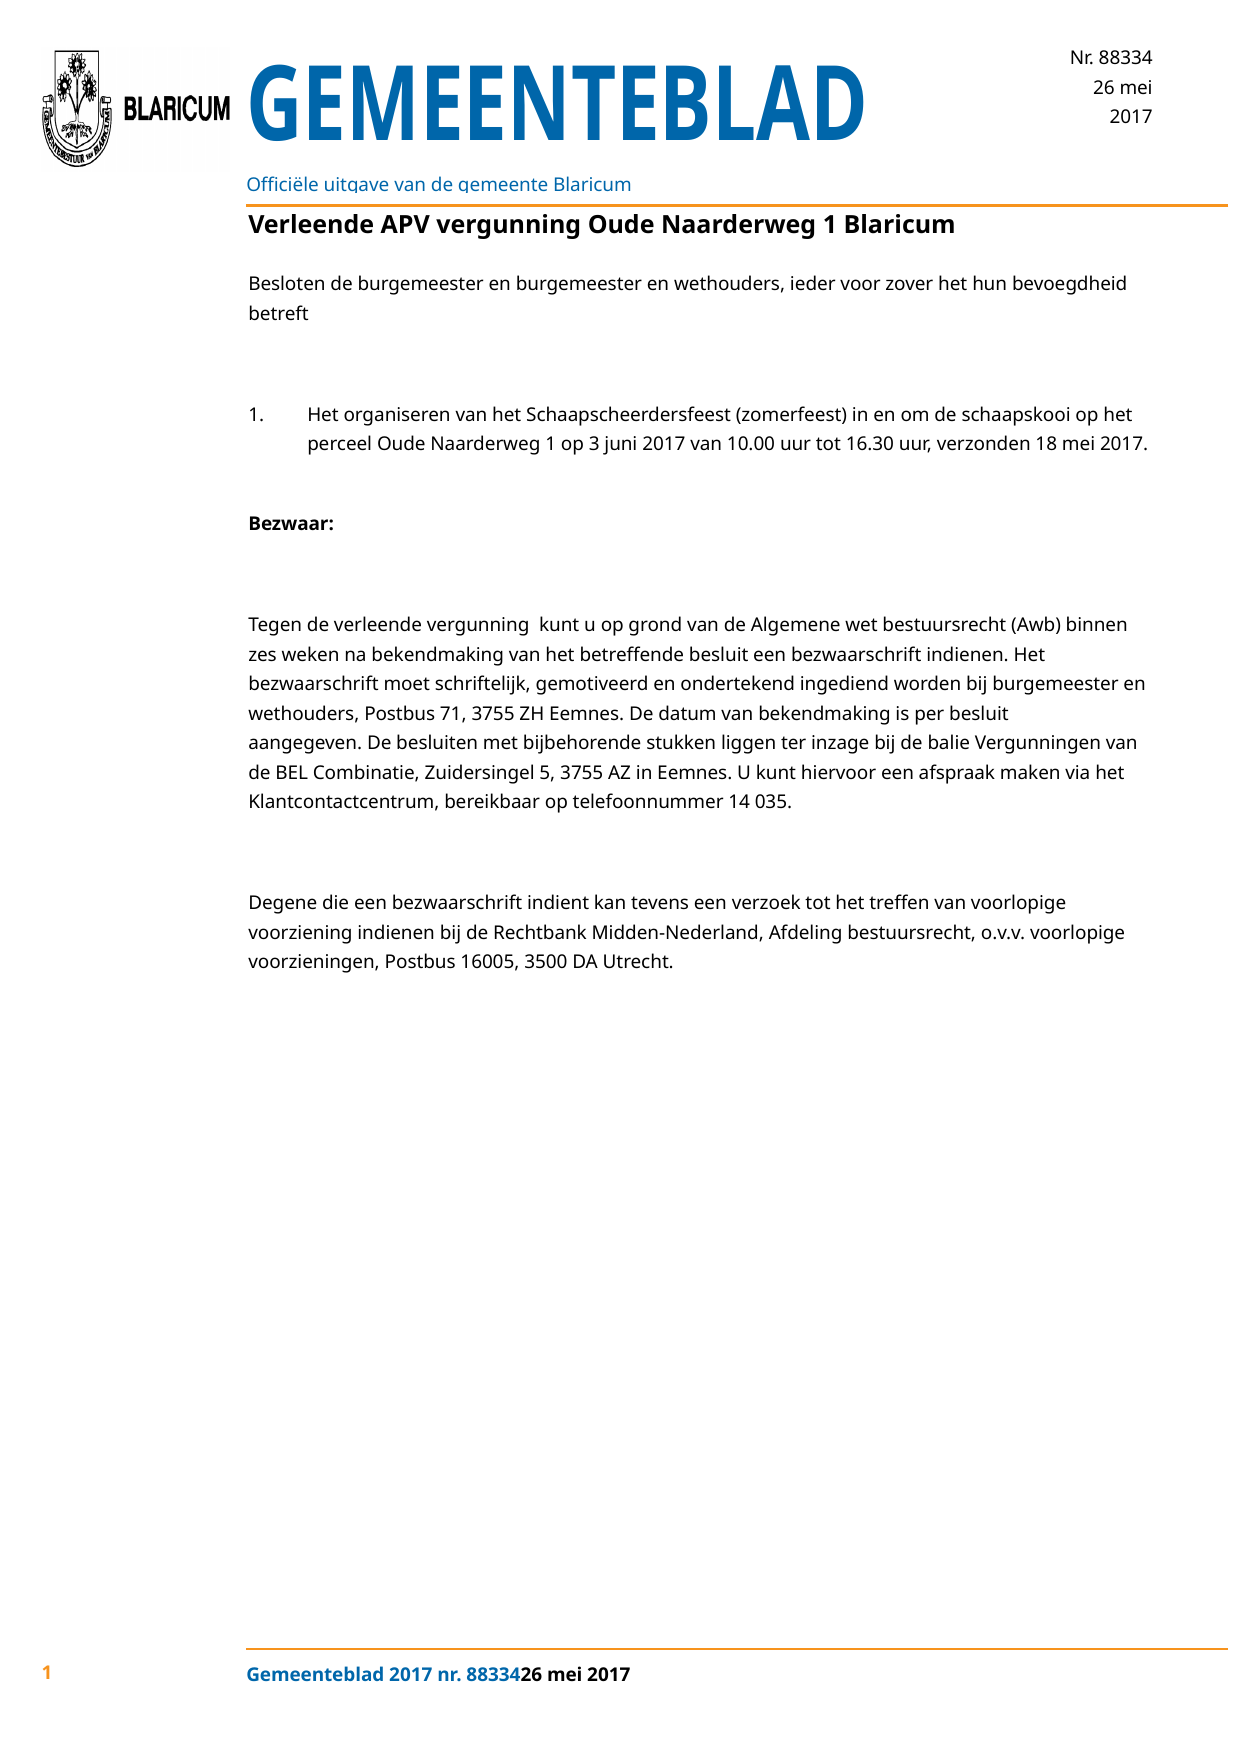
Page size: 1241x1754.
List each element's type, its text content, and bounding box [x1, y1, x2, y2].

text Degene die een bezwaarschrift indient kan tevens een verzoek tot het treffen van voorlopige voorziening indienen bij de Rechtbank Midden-Nederland, Afdeling bestuursrecht, o.v.v. voorlopige voorzieningen, Postbus 16005, 3500 DA Utrecht. [248, 889, 1152, 974]
picture [41, 47, 231, 172]
text Besloten de burgemeester en burgemeester en wethouders, ieder voor zover het hun bevoegdheid betreft [248, 270, 1152, 326]
list Het organiseren van het Schaapscheerdersfeest (zomerfeest) in en om de schaapskooi op het perceel Oude Naarderweg 1 op 3 juni 2017 van 10.00 uur tot 16.30 uur, verzonden 18 mei 2017. [248, 401, 1152, 456]
text Tegen de verleende vergunning kunt u op grond van de Algemene wet bestuursrecht (Awb) binnen zes weken na bekendmaking van het betreffende besluit een bezwaarschrift indienen. Het bezwaarschrift moet schriftelijk, gemotiveerd en ondertekend ingediend worden bij burgemeester en wethouders, Postbus 71, 3755 ZH Eemnes. De datum van bekendmaking is per besluit aangegeven. De besluiten met bijbehorende stukken liggen ter inzage bij de balie Vergunningen van de BEL Combinatie, Zuidersingel 5, 3755 AZ in Eemnes. U kunt hiervoor een afspraak maken via het Klantcontactcentrum, bereikbaar op telefoonnummer 14 035. [248, 611, 1152, 814]
text Verleende APV vergunning Oude Naarderweg 1 Blaricum [248, 207, 1152, 241]
text Bezwaar: [248, 510, 1152, 536]
